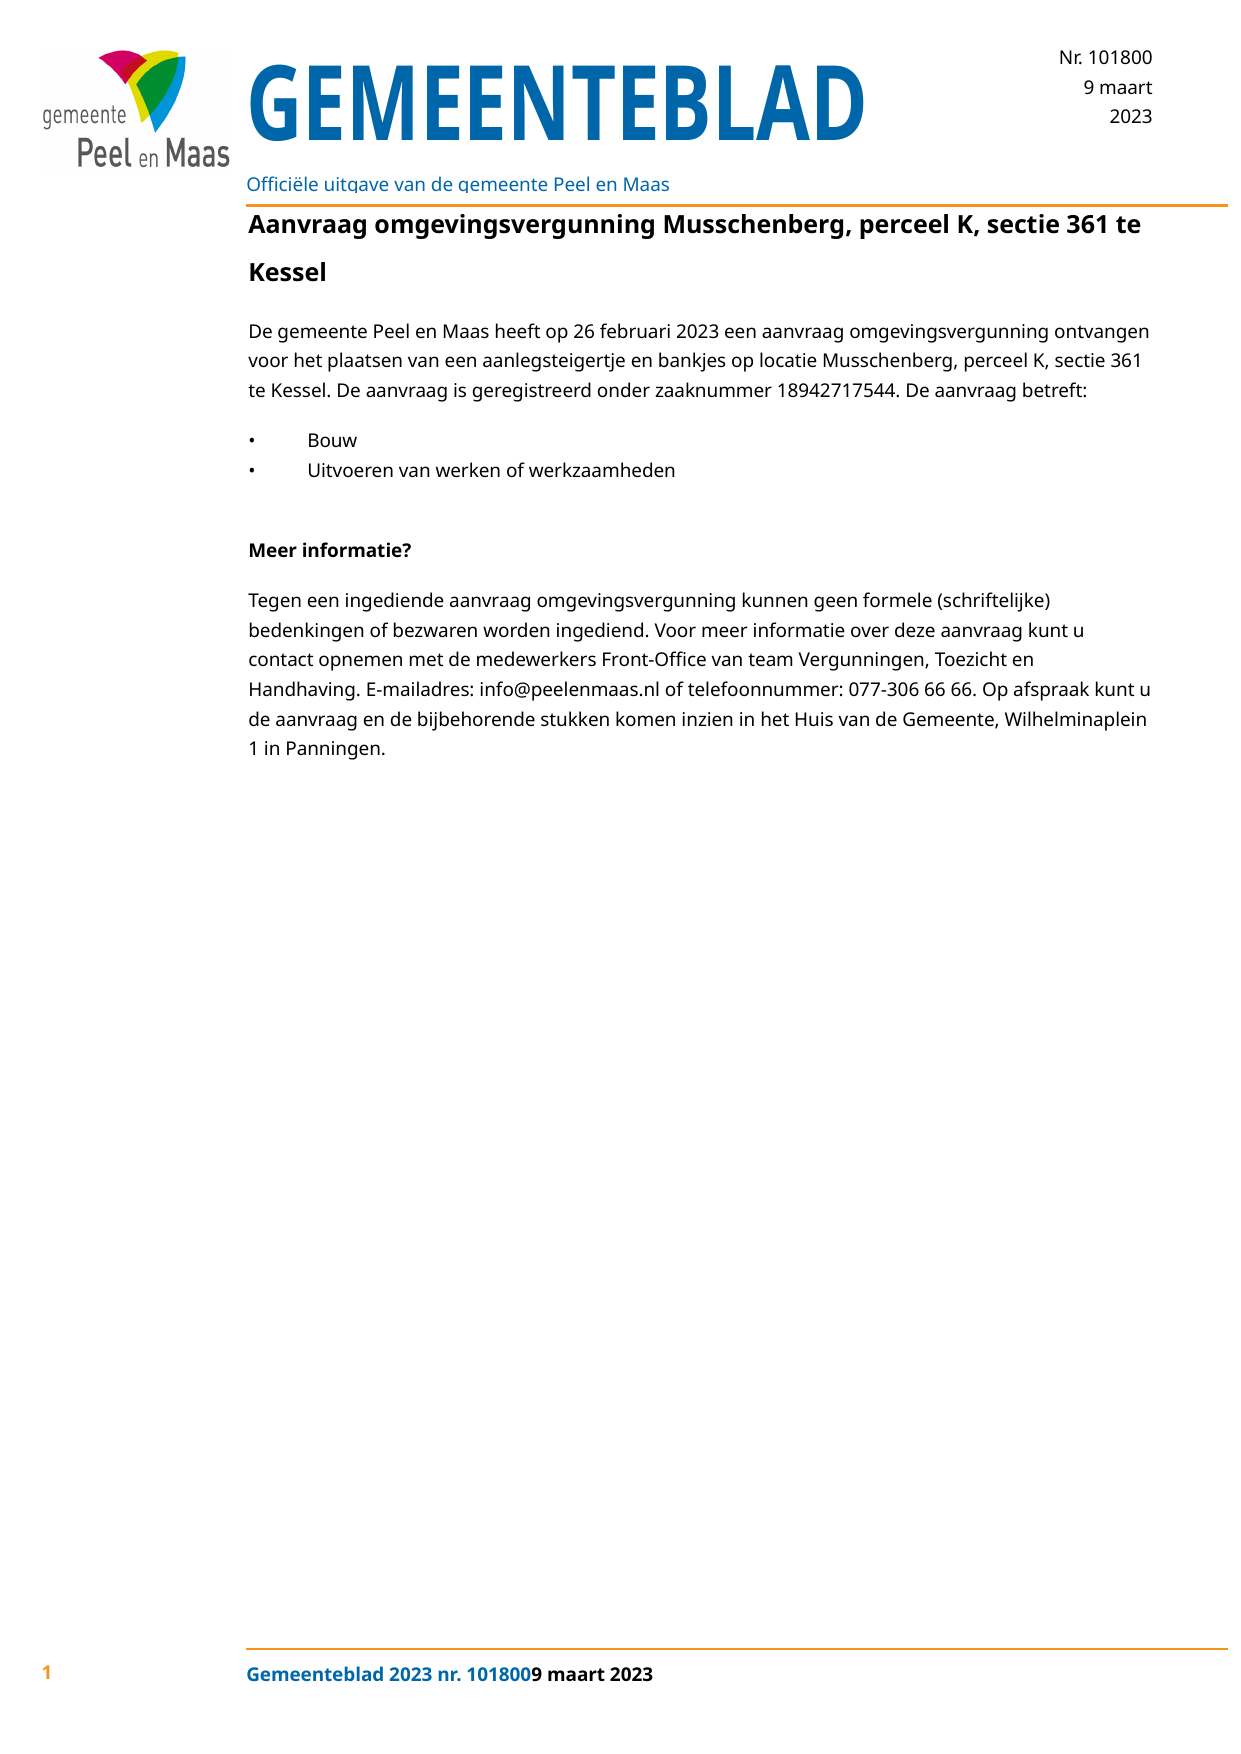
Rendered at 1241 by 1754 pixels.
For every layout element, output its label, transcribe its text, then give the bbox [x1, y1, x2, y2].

text De gemeente Peel en Maas heeft op 26 februari 2023 een aanvraag omgevingsvergunning ontvangen voor het plaatsen van een aanlegsteigertje en bankjes op locatie Musschenberg, perceel K, sectie 361 te Kessel. De aanvraag is geregistreerd onder zaaknummer 18942717544. De aanvraag betreft: [248, 318, 1152, 403]
list Uitvoeren van werken of werkzaamheden [248, 457, 1152, 483]
text Aanvraag omgevingsvergunning Musschenberg, perceel K, sectie 361 te Kessel [248, 207, 1152, 288]
text Tegen een ingediende aanvraag omgevingsvergunning kunnen geen formele (schriftelijke) bedenkingen of bezwaren worden ingediend. Voor meer informatie over deze aanvraag kunt u contact opnemen met de medewerkers Front-Office van team Vergunningen, Toezicht en Handhaving. E-mailadres: info@peelenmaas.nl of telefoonnummer: 077-306 66 66. Op afspraak kunt u de aanvraag en de bijbehorende stukken komen inzien in het Huis van de Gemeente, Wilhelminaplein 1 in Panningen. [248, 587, 1152, 761]
picture [41, 47, 231, 172]
text Meer informatie? [248, 537, 1152, 563]
list Bouw [248, 427, 1152, 453]
